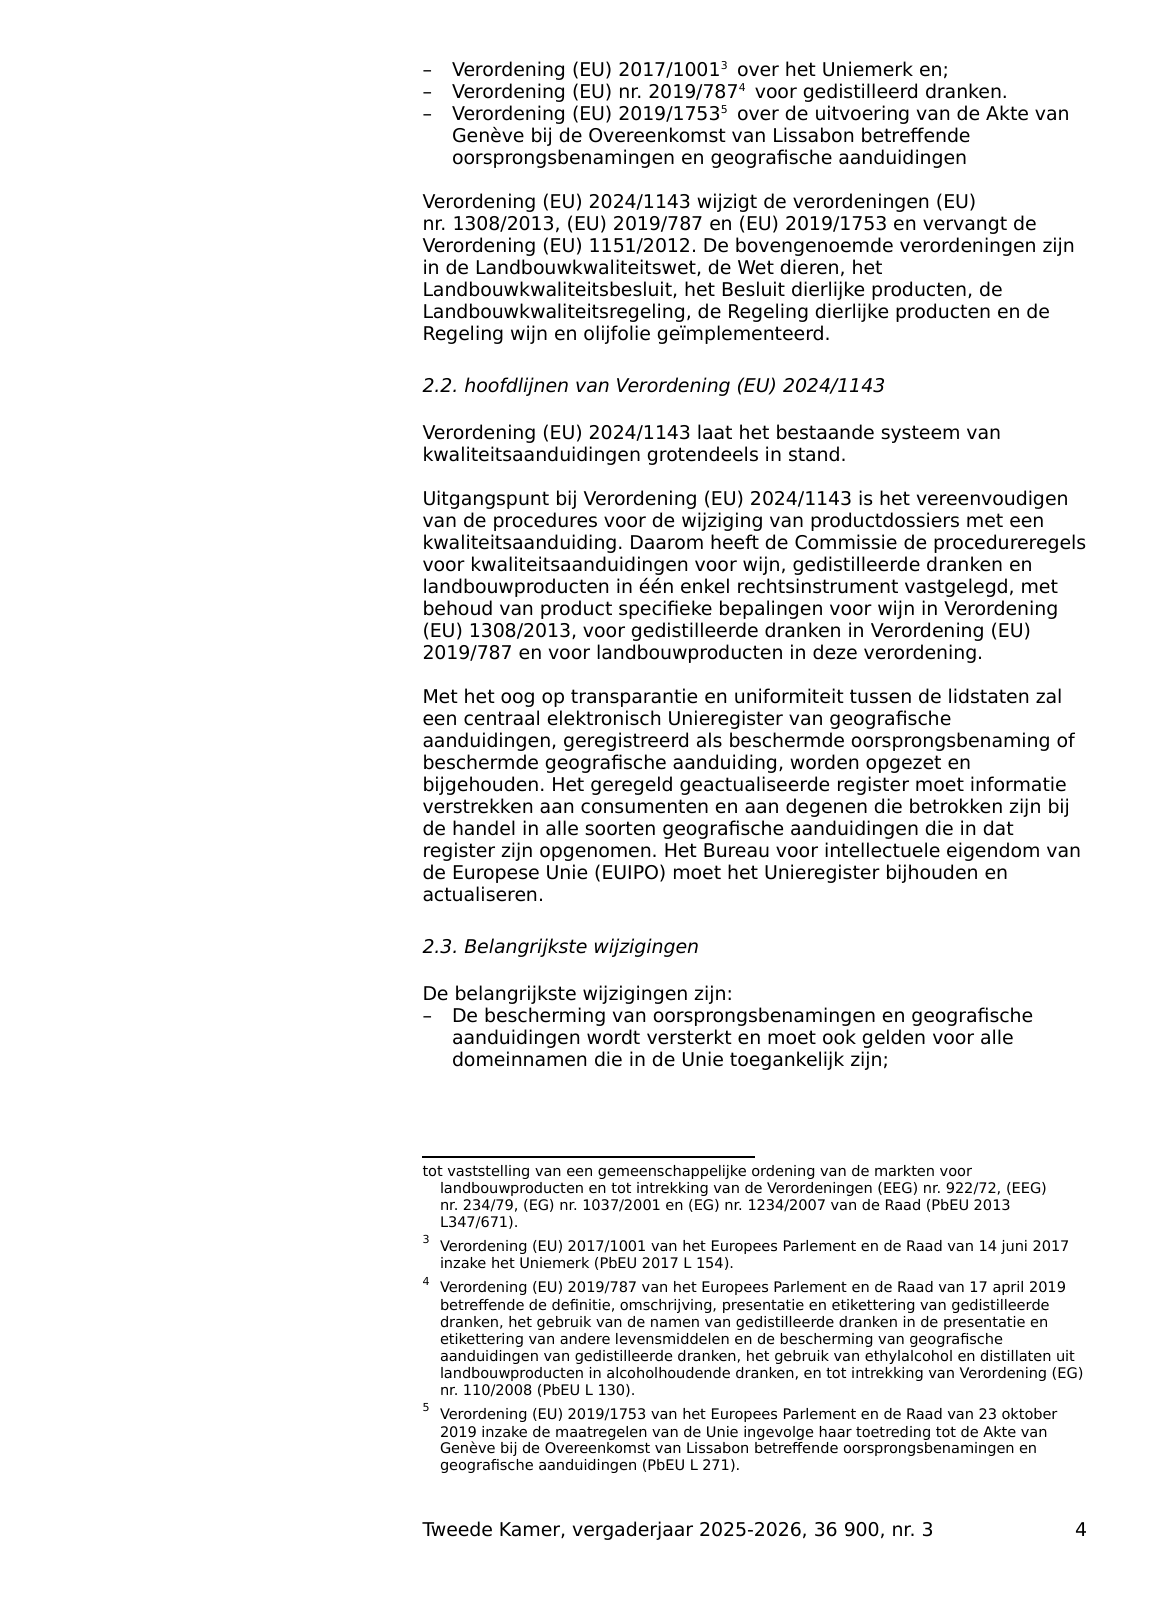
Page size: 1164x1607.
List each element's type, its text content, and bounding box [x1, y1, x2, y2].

text – Verordening (EU) 2017/1001 over het Uniemerk en; [422, 59, 1087, 81]
text – Verordening (EU) 2019/1753 over de uitvoering van de Akte van Genève bij de Overeenkomst van Lissabon betreffende oorsprongsbenamingen en geografische aanduidingen [422, 103, 1087, 169]
text Verordening (EU) 2024/1143 wijzigt de verordeningen (EU) nr. 1308/2013, (EU) 2019/787 en (EU) 2019/1753 en vervangt de Verordening (EU) 1151/2012. De bovengenoemde verordeningen zijn in de Landbouwkwaliteitswet, de Wet dieren, het Landbouwkwaliteitsbesluit, het Besluit dierlijke producten, de Landbouwkwaliteitsregeling, de Regeling dierlijke producten en de Regeling wijn en olijfolie geïmplementeerd. [422, 191, 1087, 345]
text Verordening (EU) 2019/787 van het Europees Parlement en de Raad van 17 april 2019 betreffende de definitie, omschrijving, presentatie en etikettering van gedistilleerde dranken, het gebruik van de namen van gedistilleerde dranken in de presentatie en etikettering van andere levensmiddelen en de bescherming van geografische aanduidingen van gedistilleerde dranken, het gebruik van ethylalcohol en distillaten uit landbouwproducten in alcoholhoudende dranken, en tot intrekking van Verordening (EG) nr. 110/2008 (PbEU L 130). [422, 1275, 1087, 1399]
text De belangrijkste wijzigingen zijn: [422, 983, 1087, 1005]
text tot vaststelling van een gemeenschappelijke ordening van de markten voor landbouwproducten en tot intrekking van de Verordeningen (EEG) nr. 922/72, (EEG) nr. 234/79, (EG) nr. 1037/2001 en (EG) nr. 1234/2007 van de Raad (PbEU 2013 L347/671). [422, 1163, 1087, 1231]
text Verordening (EU) 2019/1753 van het Europees Parlement en de Raad van 23 oktober 2019 inzake de maatregelen van de Unie ingevolge haar toetreding tot de Akte van Genève bij de Overeenkomst van Lissabon betreffende oorsprongsbenamingen en geografische aanduidingen (PbEU L 271). [422, 1402, 1087, 1474]
text – De bescherming van oorsprongsbenamingen en geografische aanduidingen wordt versterkt en moet ook gelden voor alle domeinnamen die in de Unie toegankelijk zijn; [422, 1005, 1087, 1071]
subtitle 2.2. hoofdlijnen van Verordening (EU) 2024/1143 [422, 375, 1087, 397]
text Verordening (EU) 2017/1001 van het Europees Parlement en de Raad van 14 juni 2017 inzake het Uniemerk (PbEU 2017 L 154). [422, 1233, 1087, 1272]
text Met het oog op transparantie en uniformiteit tussen de lidstaten zal een centraal elektronisch Unieregister van geografische aanduidingen, geregistreerd als beschermde oorsprongsbenaming of beschermde geografische aanduiding, worden opgezet en bijgehouden. Het geregeld geactualiseerde register moet informatie verstrekken aan consumenten en aan degenen die betrokken zijn bij de handel in alle soorten geografische aanduidingen die in dat register zijn opgenomen. Het Bureau voor intellectuele eigendom van de Europese Unie (EUIPO) moet het Unieregister bijhouden en actualiseren. [422, 686, 1087, 906]
subtitle 2.3. Belangrijkste wijzigingen [422, 936, 1087, 958]
text – Verordening (EU) nr. 2019/787 voor gedistilleerd dranken. [422, 81, 1087, 103]
text Uitgangspunt bij Verordening (EU) 2024/1143 is het vereenvoudigen van de procedures voor de wijziging van productdossiers met een kwaliteitsaanduiding. Daarom heeft de Commissie de procedureregels voor kwaliteitsaanduidingen voor wijn, gedistilleerde dranken en landbouwproducten in één enkel rechtsinstrument vastgelegd, met behoud van product specifieke bepalingen voor wijn in Verordening (EU) 1308/2013, voor gedistilleerde dranken in Verordening (EU) 2019/787 en voor landbouwproducten in deze verordening. [422, 488, 1087, 664]
text Verordening (EU) 2024/1143 laat het bestaande systeem van kwaliteitsaanduidingen grotendeels in stand. [422, 422, 1087, 466]
